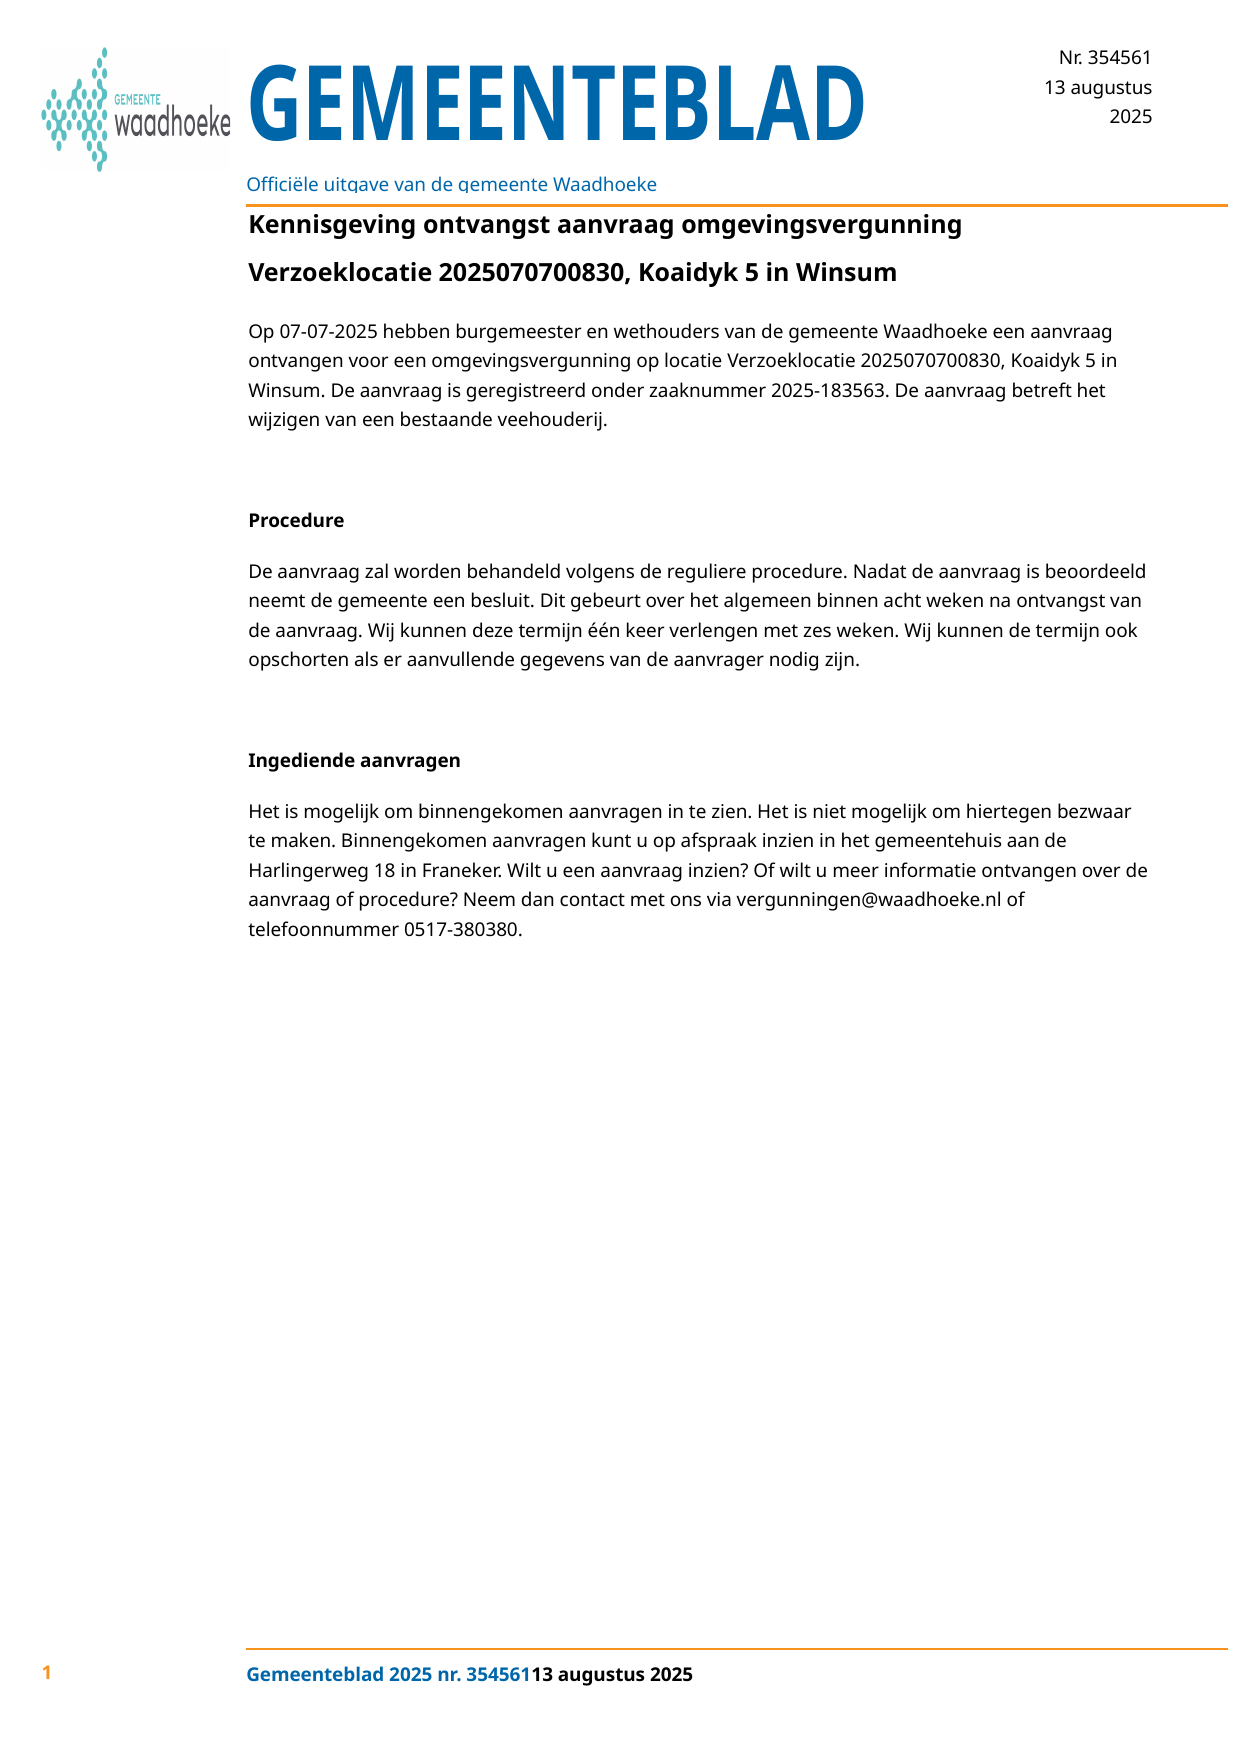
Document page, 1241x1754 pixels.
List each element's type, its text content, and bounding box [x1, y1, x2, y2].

text De aanvraag zal worden behandeld volgens de reguliere procedure. Nadat de aanvraag is beoordeeld neemt de gemeente een besluit. Dit gebeurt over het algemeen binnen acht weken na ontvangst van de aanvraag. Wij kunnen deze termijn één keer verlengen met zes weken. Wij kunnen de termijn ook opschorten als er aanvullende gegevens van de aanvrager nodig zijn. [248, 558, 1152, 672]
text Op 07-07-2025 hebben burgemeester en wethouders van de gemeente Waadhoeke een aanvraag ontvangen voor een omgevingsvergunning op locatie Verzoeklocatie 2025070700830, Koaidyk 5 in Winsum. De aanvraag is geregistreerd onder zaaknummer 2025-183563. De aanvraag betreft het wijzigen van een bestaande veehouderij. [248, 318, 1152, 432]
text Het is mogelijk om binnengekomen aanvragen in te zien. Het is niet mogelijk om hiertegen bezwaar te maken. Binnengekomen aanvragen kunt u op afspraak inzien in het gemeentehuis aan de Harlingerweg 18 in Franeker. Wilt u een aanvraag inzien? Of wilt u meer informatie ontvangen over de aanvraag of procedure? Neem dan contact met ons via vergunningen@waadhoeke.nl of telefoonnummer 0517-380380. [248, 798, 1152, 942]
text Procedure [248, 507, 1152, 533]
text Ingediende aanvragen [248, 747, 1152, 773]
text Kennisgeving ontvangst aanvraag omgevingsvergunning Verzoeklocatie 2025070700830, Koaidyk 5 in Winsum [248, 207, 1152, 288]
picture [41, 47, 231, 172]
